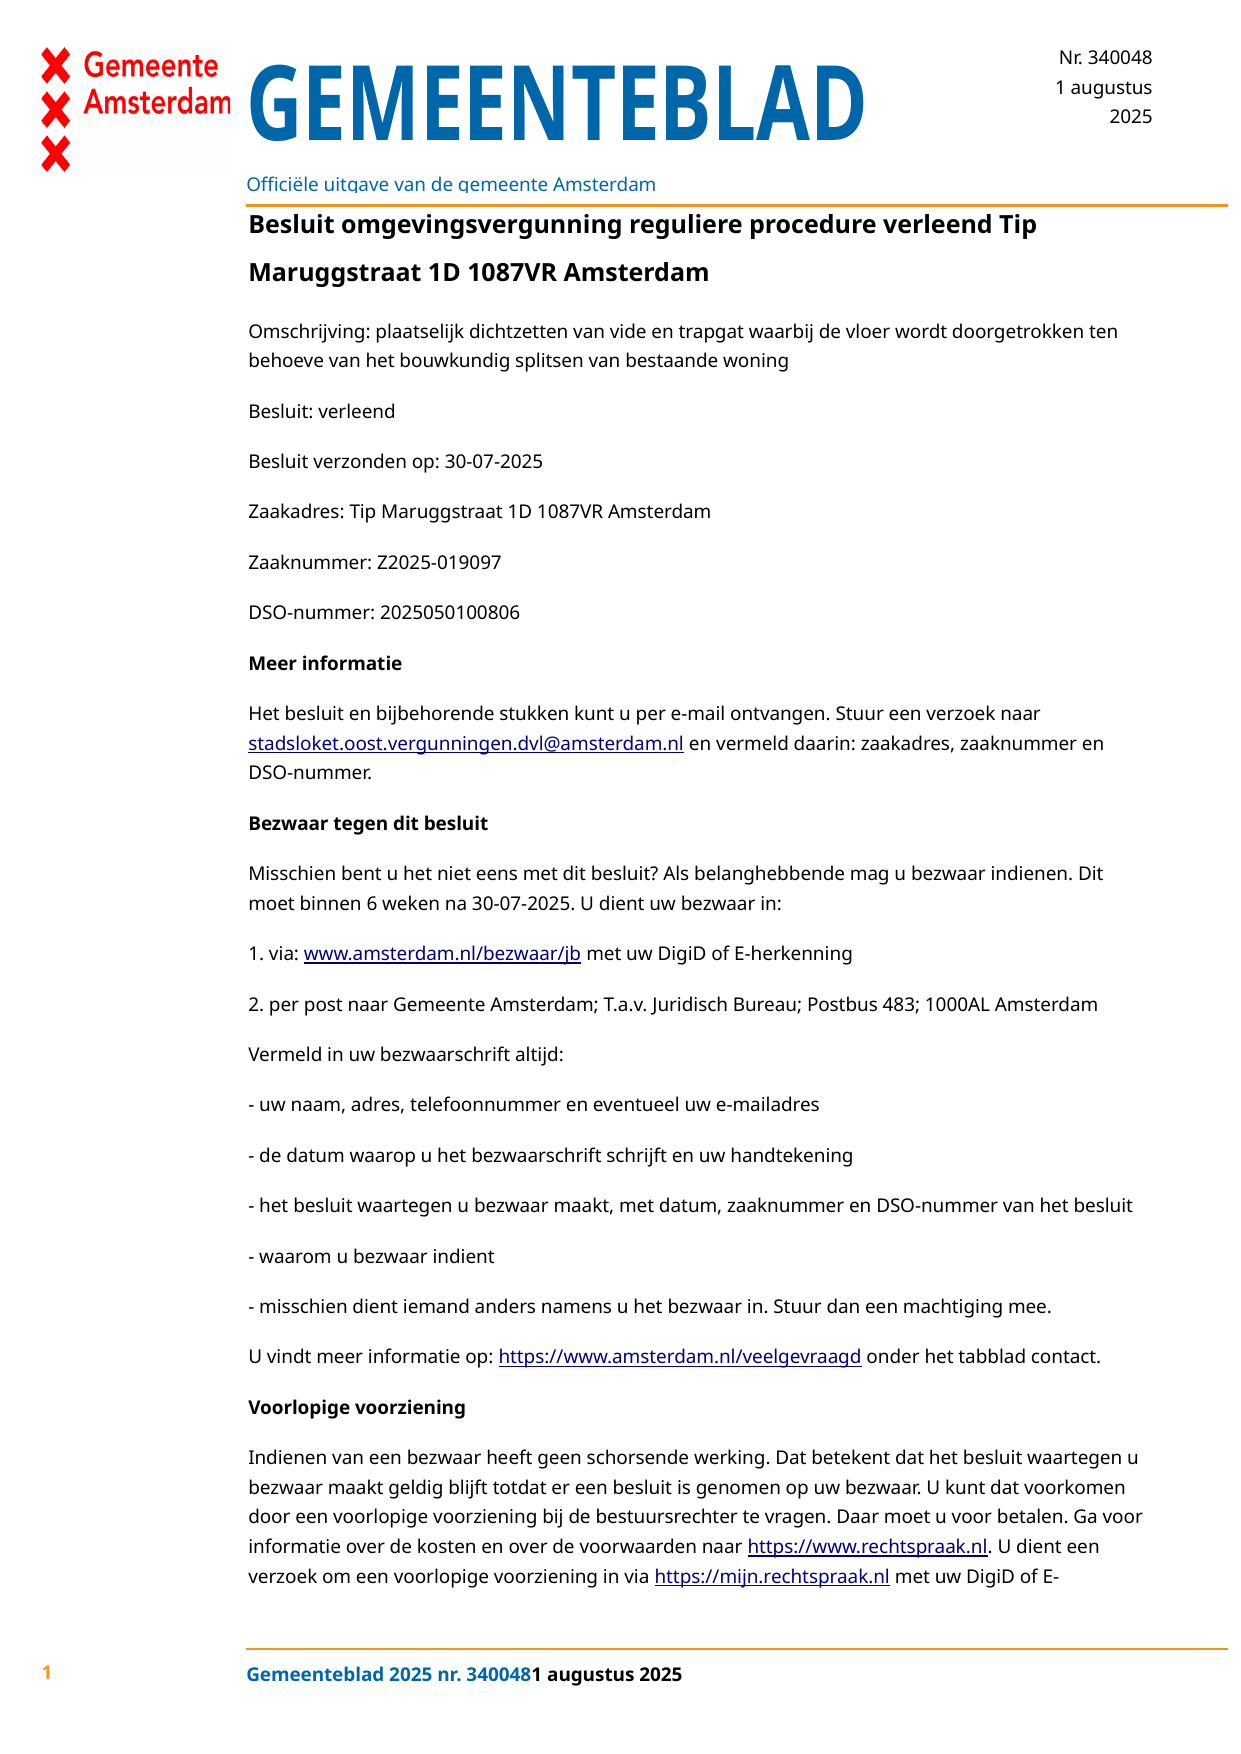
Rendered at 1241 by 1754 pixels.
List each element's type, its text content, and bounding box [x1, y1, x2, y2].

text Vermeld in uw bezwaarschrift altijd: [248, 1041, 1152, 1067]
picture [41, 47, 231, 172]
text - het besluit waartegen u bezwaar maakt, met datum, zaaknummer en DSO-nummer van het besluit [248, 1192, 1152, 1218]
text U vindt meer informatie op: https://www.amsterdam.nl/veelgevraagd onder het tabblad contact. [248, 1344, 1152, 1369]
text Besluit: verleend [248, 398, 1152, 424]
text Bezwaar tegen dit besluit [248, 810, 1152, 836]
text DSO-nummer: 2025050100806 [248, 599, 1152, 625]
text 2. per post naar Gemeente Amsterdam; T.a.v. Juridisch Bureau; Postbus 483; 1000AL Amsterdam [248, 991, 1152, 1017]
text Voorlopige voorziening [248, 1394, 1152, 1420]
text - misschien dient iemand anders namens u het bezwaar in. Stuur dan een machtiging mee. [248, 1293, 1152, 1319]
text Zaakadres: Tip Maruggstraat 1D 1087VR Amsterdam [248, 499, 1152, 524]
text Het besluit en bijbehorende stukken kunt u per e-mail ontvangen. Stuur een verzoek naar stadsloket.oost.vergunningen.dvl@amsterdam.nl en vermeld daarin: zaakadres, zaaknummer en DSO-nummer. [248, 700, 1152, 785]
text Besluit verzonden op: 30-07-2025 [248, 448, 1152, 474]
text - uw naam, adres, telefoonnummer en eventueel uw e-mailadres [248, 1092, 1152, 1117]
text Omschrijving: plaatselijk dichtzetten van vide en trapgat waarbij de vloer wordt doorgetrokken ten behoeve van het bouwkundig splitsen van bestaande woning [248, 318, 1152, 373]
text Misschien bent u het niet eens met dit besluit? Als belanghebbende mag u bezwaar indienen. Dit moet binnen 6 weken na 30-07-2025. U dient uw bezwaar in: [248, 860, 1152, 916]
text Zaaknummer: Z2025-019097 [248, 549, 1152, 575]
text Indienen van een bezwaar heeft geen schorsende werking. Dat betekent dat het besluit waartegen u bezwaar maakt geldig blijft totdat er een besluit is genomen op uw bezwaar. U kunt dat voorkomen door een voorlopige voorziening bij de bestuursrechter te vragen. Daar moet u voor betalen. Ga voor informatie over de kosten en over de voorwaarden naar https://www.rechtspraak.nl. U dient een verzoek om een voorlopige voorziening in via https://mijn.rechtspraak.nl met uw DigiD of E- [248, 1444, 1152, 1589]
text - de datum waarop u het bezwaarschrift schrijft en uw handtekening [248, 1142, 1152, 1168]
text Besluit omgevingsvergunning reguliere procedure verleend Tip Maruggstraat 1D 1087VR Amsterdam [248, 207, 1152, 288]
text Meer informatie [248, 650, 1152, 676]
text 1. via: www.amsterdam.nl/bezwaar/jb met uw DigiD of E-herkenning [248, 940, 1152, 966]
text - waarom u bezwaar indient [248, 1243, 1152, 1269]
